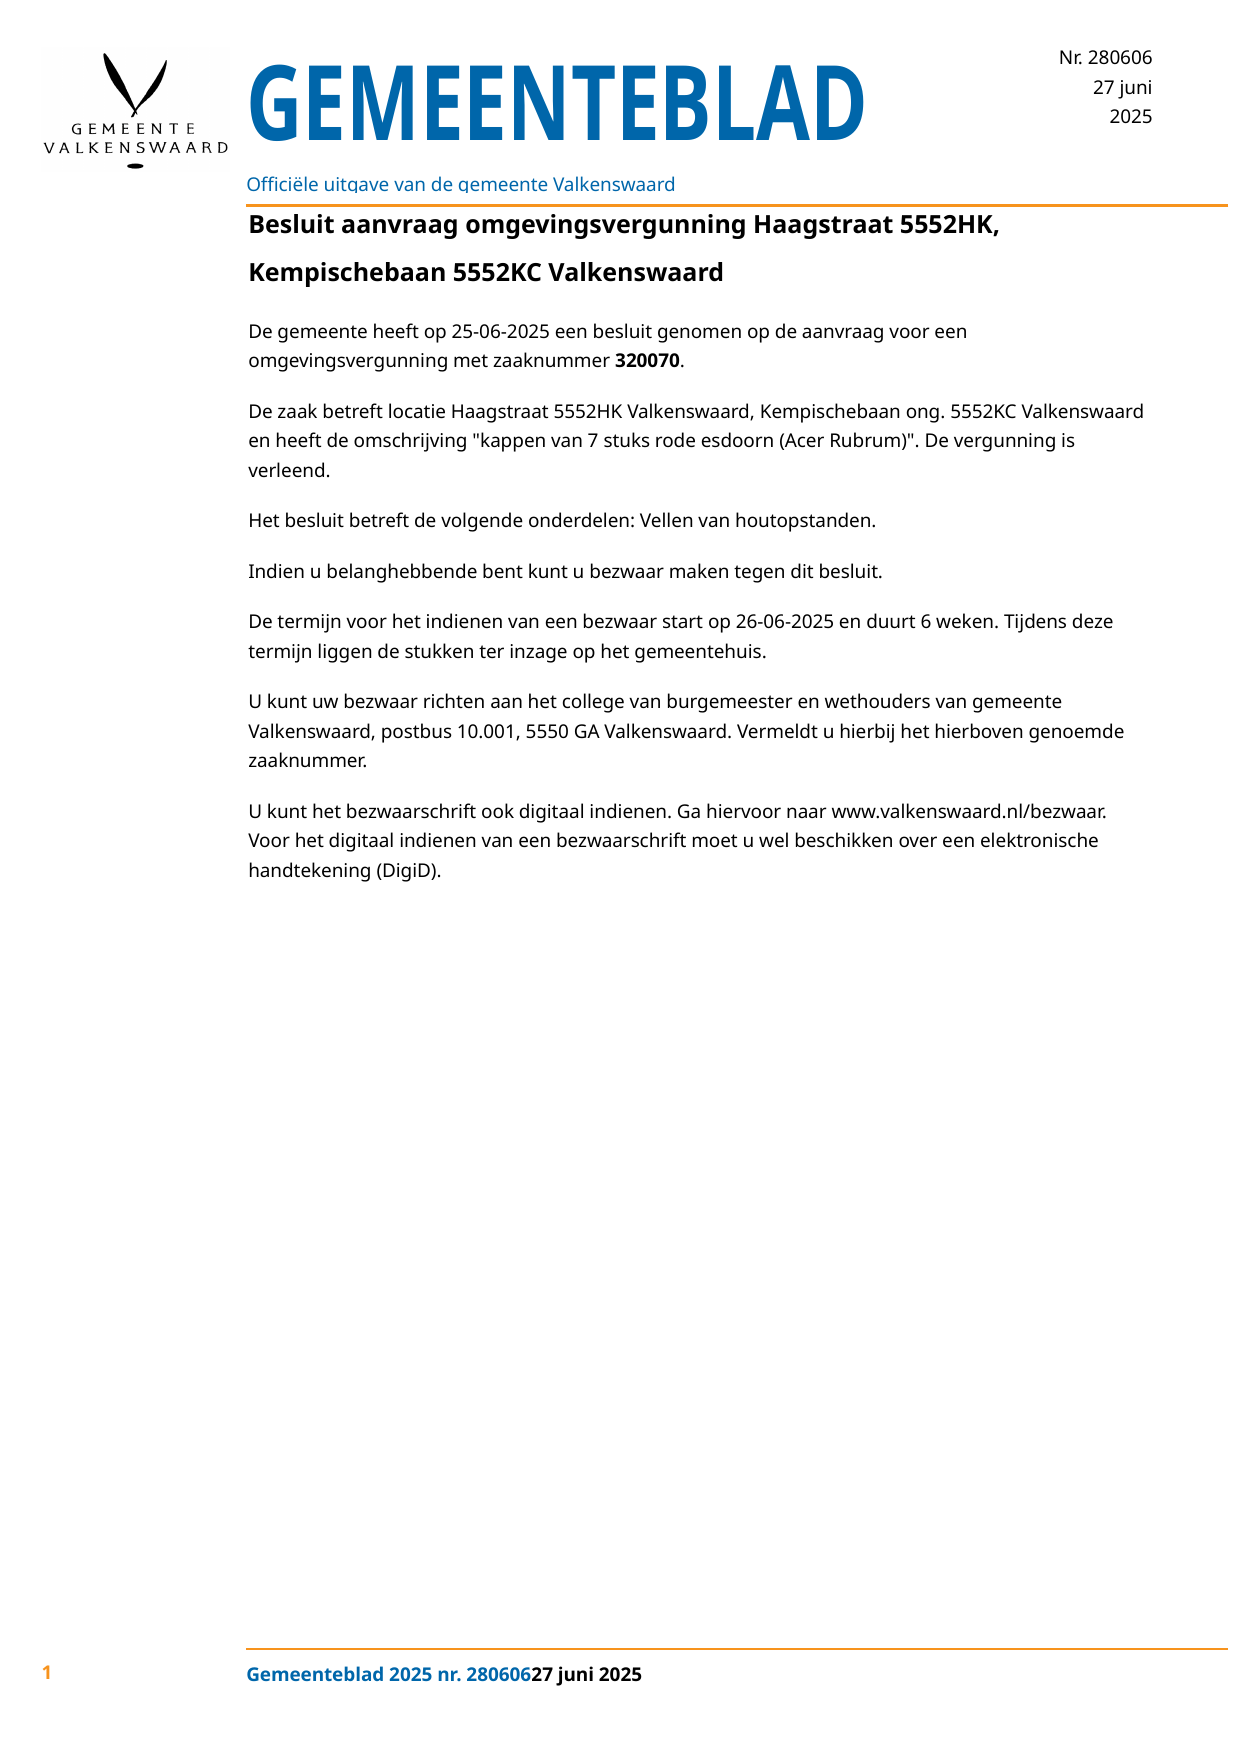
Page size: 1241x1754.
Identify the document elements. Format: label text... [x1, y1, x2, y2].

text De zaak betreft locatie Haagstraat 5552HK Valkenswaard, Kempischebaan ong. 5552KC Valkenswaard en heeft de omschrijving "kappen van 7 stuks rode esdoorn (Acer Rubrum)". De vergunning is verleend. [248, 398, 1152, 483]
picture [41, 47, 231, 172]
text U kunt het bezwaarschrift ook digitaal indienen. Ga hiervoor naar www.valkenswaard.nl/bezwaar. Voor het digitaal indienen van een bezwaarschrift moet u wel beschikken over een elektronische handtekening (DigiD). [248, 798, 1152, 883]
text De termijn voor het indienen van een bezwaar start op 26-06-2025 en duurt 6 weken. Tijdens deze termijn liggen de stukken ter inzage op het gemeentehuis. [248, 608, 1152, 664]
text Het besluit betreft de volgende onderdelen: Vellen van houtopstanden. [248, 507, 1152, 533]
text De gemeente heeft op 25-06-2025 een besluit genomen op de aanvraag voor een omgevingsvergunning met zaaknummer 320070. [248, 318, 1152, 373]
text Indien u belanghebbende bent kunt u bezwaar maken tegen dit besluit. [248, 558, 1152, 584]
text Besluit aanvraag omgevingsvergunning Haagstraat 5552HK, Kempischebaan 5552KC Valkenswaard [248, 207, 1152, 288]
text U kunt uw bezwaar richten aan het college van burgemeester en wethouders van gemeente Valkenswaard, postbus 10.001, 5550 GA Valkenswaard. Vermeldt u hierbij het hierboven genoemde zaaknummer. [248, 688, 1152, 773]
